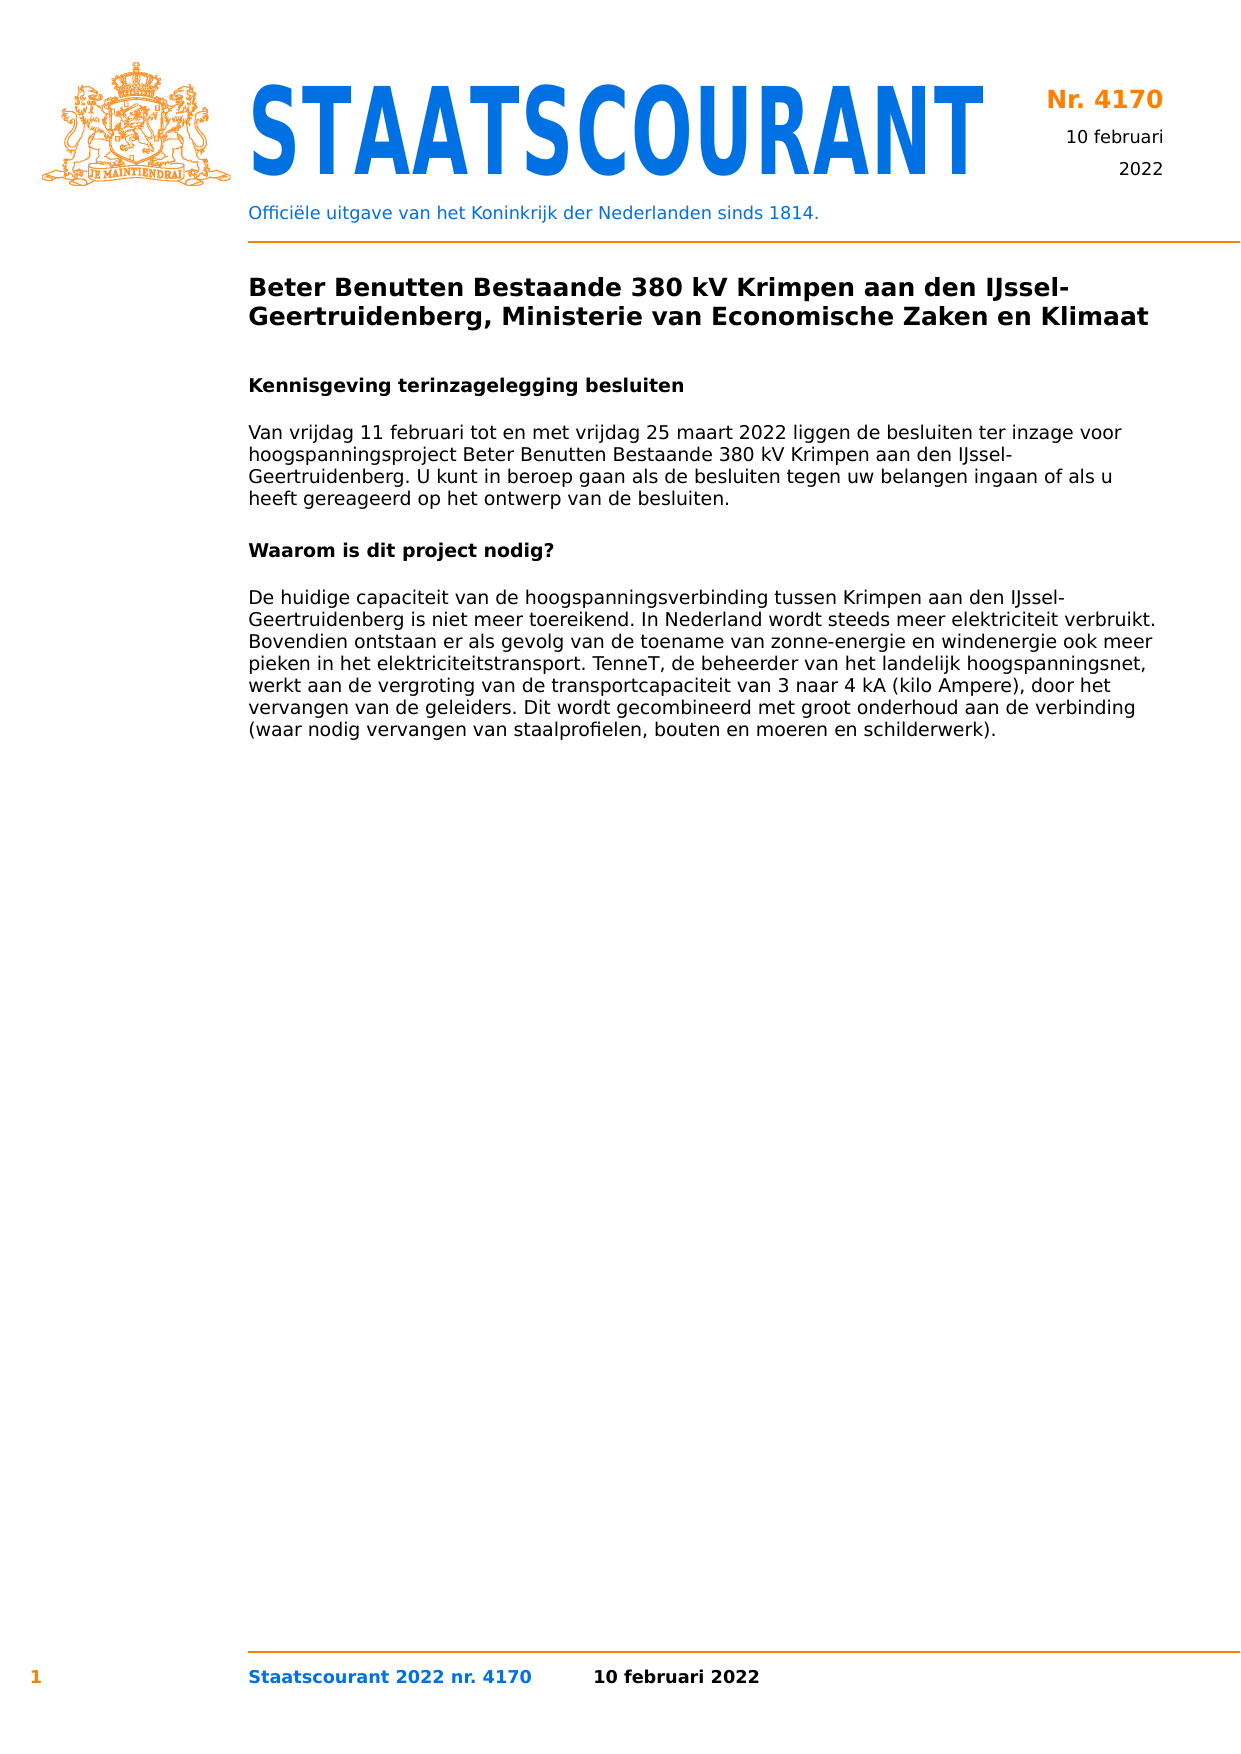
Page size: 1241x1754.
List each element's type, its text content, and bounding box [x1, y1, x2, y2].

table_header Nr. 4170 [998, 62, 1240, 121]
text De huidige capaciteit van de hoogspanningsverbinding tussen Krimpen aan den IJssel- Geertruidenberg is niet meer toereikend. In Nederland wordt steeds meer elektriciteit verbruikt. Bovendien ontstaan er als gevolg van de toename van zonne-energie en windenergie ook meer pieken in het elektriciteitstransport. TenneT, de beheerder van het landelijk hoogspanningsnet, werkt aan de vergroting van de transportcapaciteit van 3 naar 4 kA (kilo Ampere), door het vervangen van de geleiders. Dit wordt gecombineerd met groot onderhoud aan de verbinding (waar nodig vervangen van staalprofielen, bouten en moeren en schilderwerk). [248, 587, 1163, 741]
subtitle Beter Benutten Bestaande 380 kV Krimpen aan den IJssel- Geertruidenberg, Ministerie van Economische Zaken en Klimaat [248, 273, 1163, 331]
table_cell 2022 [998, 153, 1240, 203]
table_cell 10 februari [998, 121, 1240, 153]
table_header [25, 62, 248, 241]
table_cell Officiële uitgave van het Koninkrijk der Nederlanden sinds 1814. [248, 203, 1240, 241]
text Van vrijdag 11 februari tot en met vrijdag 25 maart 2022 liggen de besluiten ter inzage voor hoogspanningsproject Beter Benutten Bestaande 380 kV Krimpen aan den IJssel- Geertruidenberg. U kunt in beroep gaan als de besluiten tegen uw belangen ingaan of als u heeft gereageerd op het ontwerp van de besluiten. [248, 422, 1163, 510]
subtitle Waarom is dit project nodig? [248, 540, 1163, 562]
subtitle Kennisgeving terinzagelegging besluiten [248, 375, 1163, 397]
picture [41, 62, 231, 186]
table_header STAATSCOURANT [248, 62, 998, 203]
